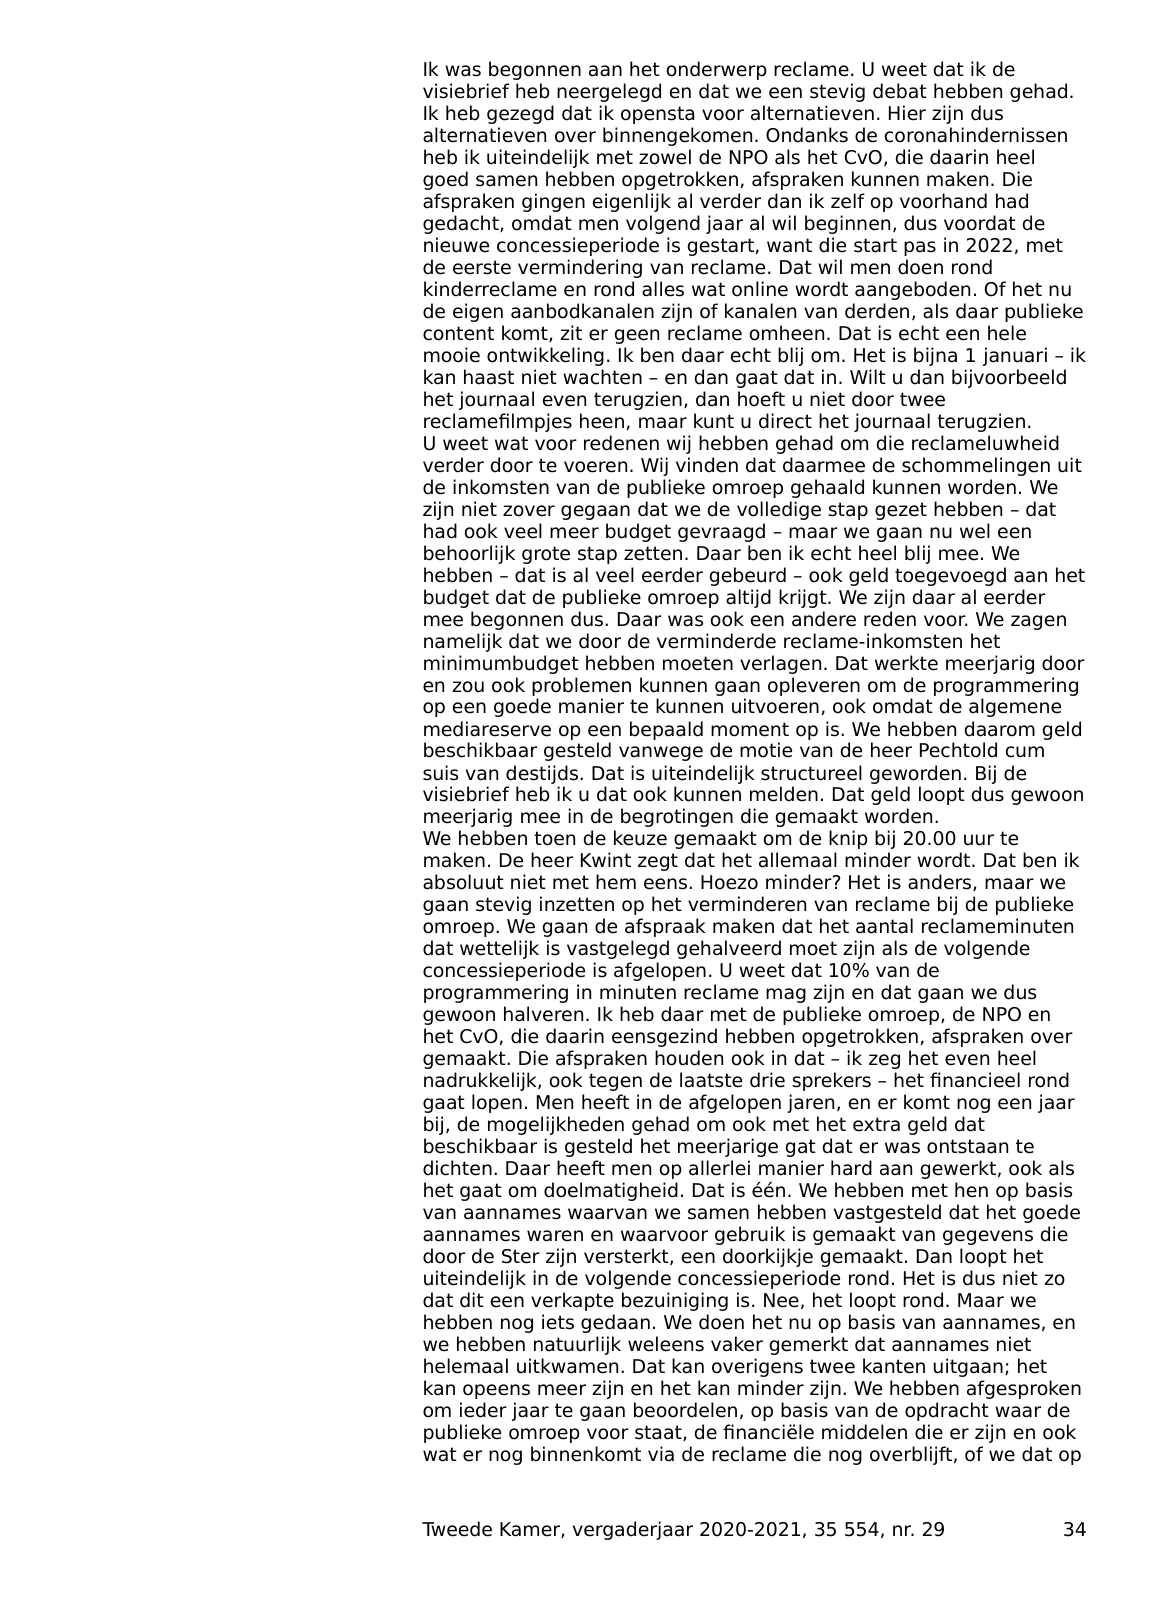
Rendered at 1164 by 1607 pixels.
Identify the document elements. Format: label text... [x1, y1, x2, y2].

text We hebben toen de keuze gemaakt om de knip bij 20.00 uur te maken. De heer Kwint zegt dat het allemaal minder wordt. Dat ben ik absoluut niet met hem eens. Hoezo minder? Het is anders, maar we gaan stevig inzetten op het verminderen van reclame bij de publieke omroep. We gaan de afspraak maken dat het aantal reclameminuten dat wettelijk is vastgelegd gehalveerd moet zijn als de volgende concessieperiode is afgelopen. U weet dat 10% van de programmering in minuten reclame mag zijn en dat gaan we dus gewoon halveren. Ik heb daar met de publieke omroep, de NPO en het CvO, die daarin eensgezind hebben opgetrokken, afspraken over gemaakt. Die afspraken houden ook in dat – ik zeg het even heel nadrukkelijk, ook tegen de laatste drie sprekers – het financieel rond gaat lopen. Men heeft in de afgelopen jaren, en er komt nog een jaar bij, de mogelijkheden gehad om ook met het extra geld dat beschikbaar is gesteld het meerjarige gat dat er was ontstaan te dichten. Daar heeft men op allerlei manier hard aan gewerkt, ook als het gaat om doelmatigheid. Dat is één. We hebben met hen op basis van aannames waarvan we samen hebben vastgesteld dat het goede aannames waren en waarvoor gebruik is gemaakt van gegevens die door de Ster zijn versterkt, een doorkijkje gemaakt. Dan loopt het uiteindelijk in de volgende concessieperiode rond. Het is dus niet zo dat dit een verkapte bezuiniging is. Nee, het loopt rond. Maar we hebben nog iets gedaan. We doen het nu op basis van aannames, en we hebben natuurlijk weleens vaker gemerkt dat aannames niet helemaal uitkwamen. Dat kan overigens twee kanten uitgaan; het kan opeens meer zijn en het kan minder zijn. We hebben afgesproken om ieder jaar te gaan beoordelen, op basis van de opdracht waar de publieke omroep voor staat, de financiële middelen die er zijn en ook wat er nog binnenkomt via de reclame die nog overblijft, of we dat op [422, 828, 1087, 1466]
text U weet wat voor redenen wij hebben gehad om die reclameluwheid verder door te voeren. Wij vinden dat daarmee de schommelingen uit de inkomsten van de publieke omroep gehaald kunnen worden. We zijn niet zover gegaan dat we de volledige stap gezet hebben – dat had ook veel meer budget gevraagd – maar we gaan nu wel een behoorlijk grote stap zetten. Daar ben ik echt heel blij mee. We hebben – dat is al veel eerder gebeurd – ook geld toegevoegd aan het budget dat de publieke omroep altijd krijgt. We zijn daar al eerder mee begonnen dus. Daar was ook een andere reden voor. We zagen namelijk dat we door de verminderde reclame-inkomsten het minimumbudget hebben moeten verlagen. Dat werkte meerjarig door en zou ook problemen kunnen gaan opleveren om de programmering op een goede manier te kunnen uitvoeren, ook omdat de algemene mediareserve op een bepaald moment op is. We hebben daarom geld beschikbaar gesteld vanwege de motie van de heer Pechtold cum suis van destijds. Dat is uiteindelijk structureel geworden. Bij de visiebrief heb ik u dat ook kunnen melden. Dat geld loopt dus gewoon meerjarig mee in de begrotingen die gemaakt worden. [422, 433, 1087, 828]
text Ik was begonnen aan het onderwerp reclame. U weet dat ik de visiebrief heb neergelegd en dat we een stevig debat hebben gehad. Ik heb gezegd dat ik opensta voor alternatieven. Hier zijn dus alternatieven over binnengekomen. Ondanks de coronahindernissen heb ik uiteindelijk met zowel de NPO als het CvO, die daarin heel goed samen hebben opgetrokken, afspraken kunnen maken. Die afspraken gingen eigenlijk al verder dan ik zelf op voorhand had gedacht, omdat men volgend jaar al wil beginnen, dus voordat de nieuwe concessieperiode is gestart, want die start pas in 2022, met de eerste vermindering van reclame. Dat wil men doen rond kinderreclame en rond alles wat online wordt aangeboden. Of het nu de eigen aanbodkanalen zijn of kanalen van derden, als daar publieke content komt, zit er geen reclame omheen. Dat is echt een hele mooie ontwikkeling. Ik ben daar echt blij om. Het is bijna 1 januari – ik kan haast niet wachten – en dan gaat dat in. Wilt u dan bijvoorbeeld het journaal even terugzien, dan hoeft u niet door twee reclamefilmpjes heen, maar kunt u direct het journaal terugzien. [422, 59, 1087, 433]
